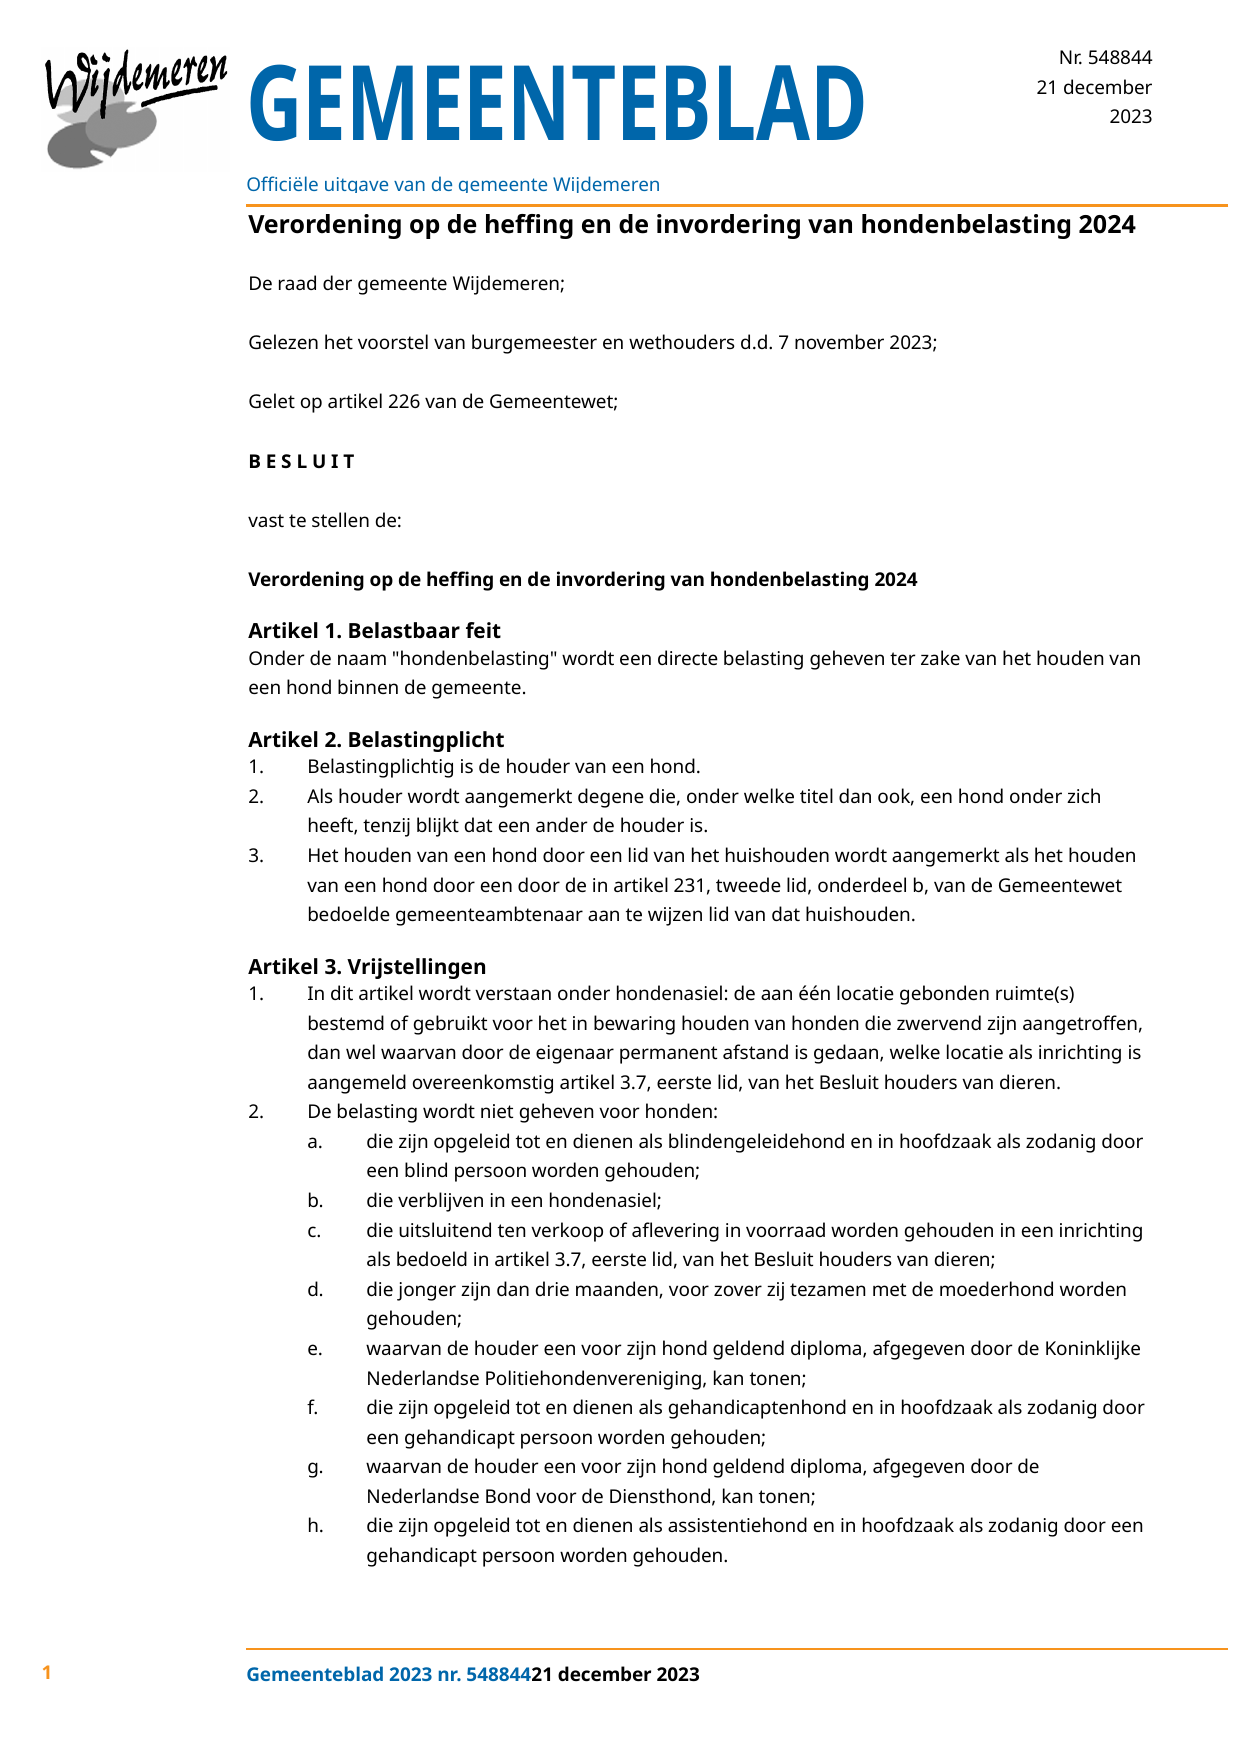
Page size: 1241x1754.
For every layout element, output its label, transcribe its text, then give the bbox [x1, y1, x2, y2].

text Artikel 2. Belastingplicht [248, 725, 1152, 753]
list die verblijven in een hondenasiel; [307, 1187, 1152, 1213]
text B E S L U I T [248, 448, 1152, 473]
picture [41, 47, 231, 172]
list die uitsluitend ten verkoop of aflevering in voorraad worden gehouden in een inrichting als bedoeld in artikel 3.7, eerste lid, van het Besluit houders van dieren; [307, 1217, 1152, 1272]
list In dit artikel wordt verstaan onder hondenasiel: de aan één locatie gebonden ruimte(s) bestemd of gebruikt voor het in bewaring houden van honden die zwervend zijn aangetroffen, dan wel waarvan door de eigenaar permanent afstand is gedaan, welke locatie als inrichting is aangemeld overeenkomstig artikel 3.7, eerste lid, van het Besluit houders van dieren. [248, 980, 1152, 1095]
text vast te stellen de: [248, 507, 1152, 533]
text De raad der gemeente Wijdemeren; [248, 270, 1152, 296]
list waarvan de houder een voor zijn hond geldend diploma, afgegeven door de Nederlandse Bond voor de Diensthond, kan tonen; [307, 1453, 1152, 1509]
text Onder de naam "hondenbelasting" wordt een directe belasting geheven ter zake van het houden van een hond binnen de gemeente. [248, 645, 1152, 700]
list waarvan de houder een voor zijn hond geldend diploma, afgegeven door de Koninklijke Nederlandse Politiehondenvereniging, kan tonen; [307, 1335, 1152, 1391]
text Gelet op artikel 226 van de Gemeentewet; [248, 389, 1152, 414]
text Artikel 1. Belastbaar feit [248, 617, 1152, 645]
list die zijn opgeleid tot en dienen als assistentiehond en in hoofdzaak als zodanig door een gehandicapt persoon worden gehouden. [307, 1513, 1152, 1568]
list die zijn opgeleid tot en dienen als blindengeleidehond en in hoofdzaak als zodanig door een blind persoon worden gehouden; [307, 1128, 1152, 1183]
list Als houder wordt aangemerkt degene die, onder welke titel dan ook, een hond onder zich heeft, tenzij blijkt dat een ander de houder is. [248, 783, 1152, 838]
text Verordening op de heffing en de invordering van hondenbelasting 2024 [248, 207, 1152, 241]
list De belasting wordt niet geheven voor honden: [248, 1098, 1152, 1124]
text Artikel 3. Vrijstellingen [248, 952, 1152, 980]
list die jonger zijn dan drie maanden, voor zover zij tezamen met de moederhond worden gehouden; [307, 1276, 1152, 1331]
text Gelezen het voorstel van burgemeester en wethouders d.d. 7 november 2023; [248, 329, 1152, 355]
list die zijn opgeleid tot en dienen als gehandicaptenhond en in hoofdzaak als zodanig door een gehandicapt persoon worden gehouden; [307, 1394, 1152, 1450]
list Het houden van een hond door een lid van het huishouden wordt aangemerkt als het houden van een hond door een door de in artikel 231, tweede lid, onderdeel b, van de Gemeentewet bedoelde gemeenteambtenaar aan te wijzen lid van dat huishouden. [248, 842, 1152, 927]
text Verordening op de heffing en de invordering van hondenbelasting 2024 [248, 566, 1152, 592]
list Belastingplichtig is de houder van een hond. [248, 753, 1152, 779]
